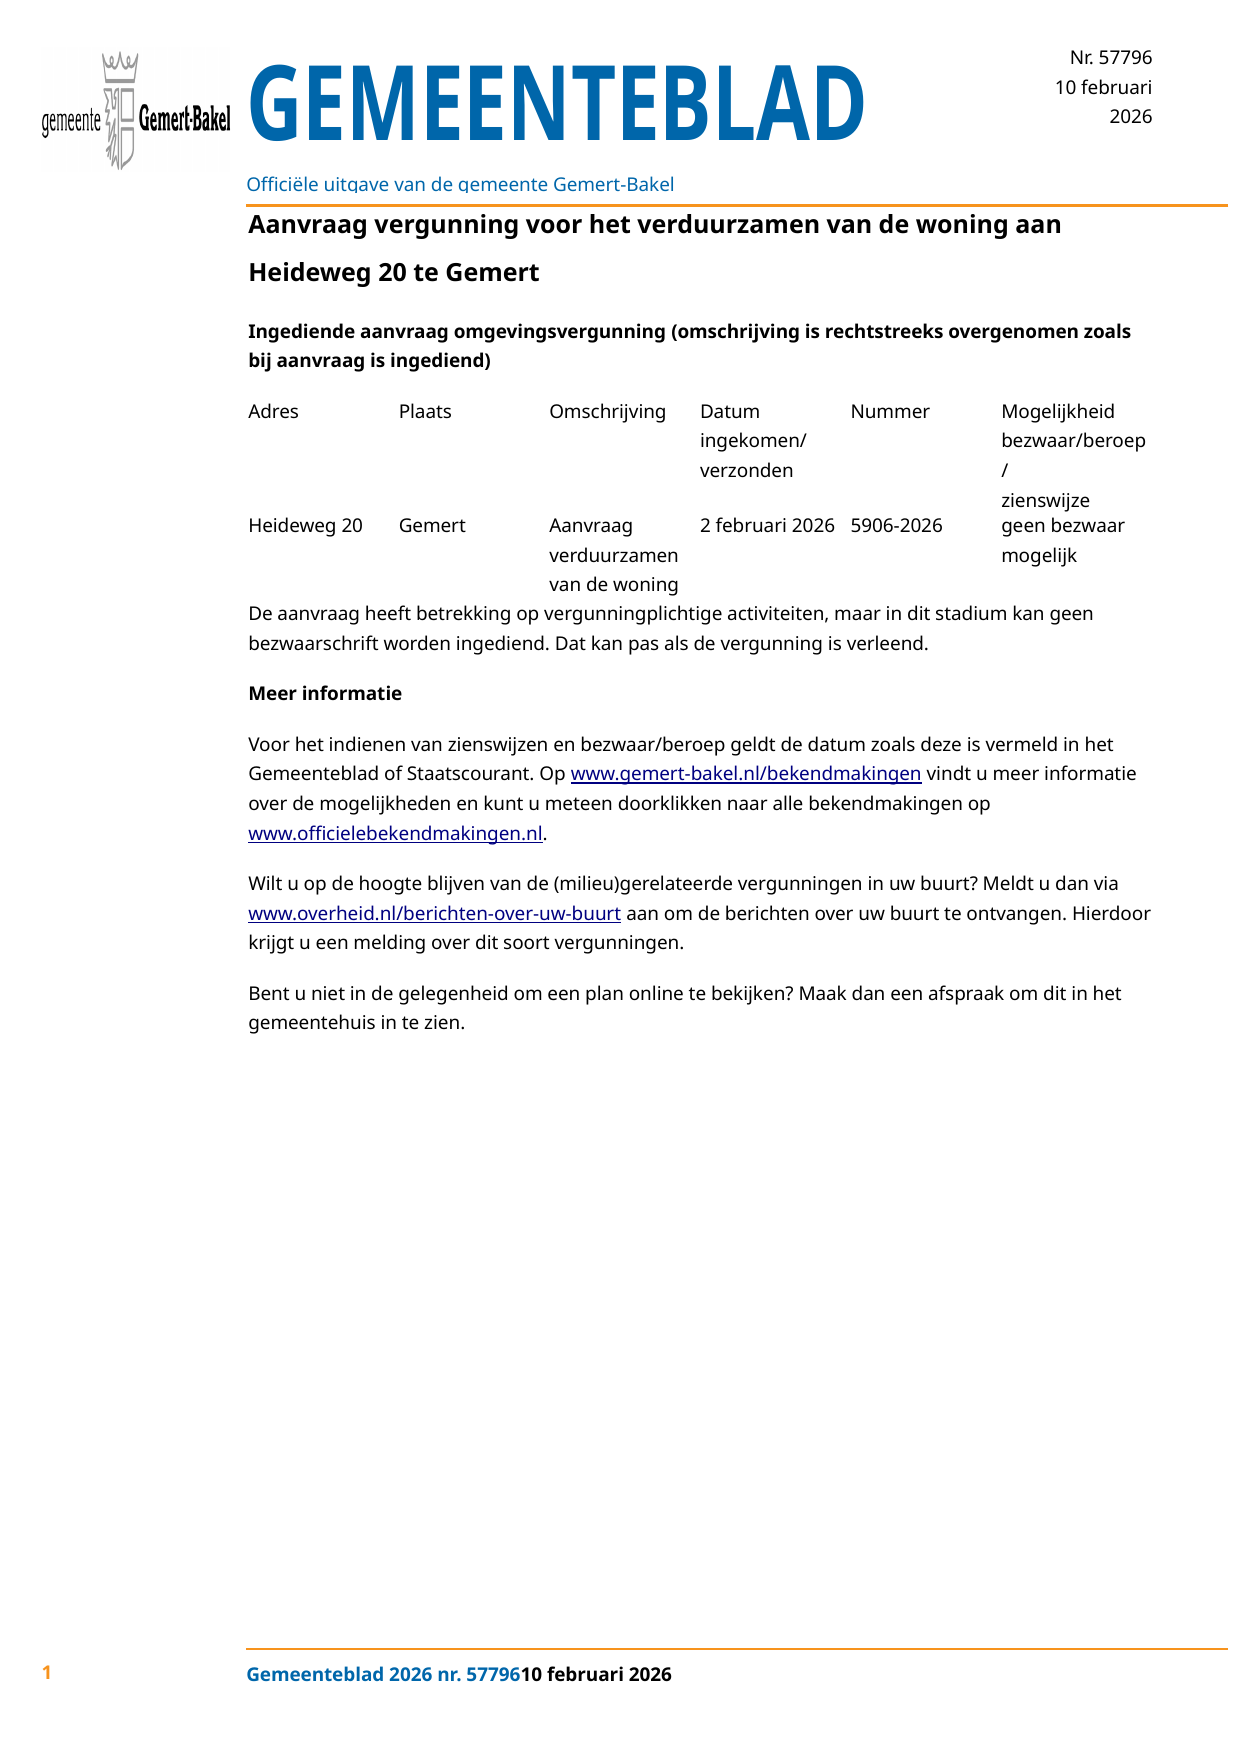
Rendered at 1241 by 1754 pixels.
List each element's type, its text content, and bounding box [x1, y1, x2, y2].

table_cell Heideweg 20 [248, 513, 398, 597]
text Voor het indienen van zienswijzen en bezwaar/beroep geldt de datum zoals deze is vermeld in het Gemeenteblad of Staatscourant. Op www.gemert-bakel.nl/bekendmakingen vindt u meer informatie over de mogelijkheden en kunt u meteen doorklikken naar alle bekendmakingen op www.officielebekendmakingen.nl. [248, 731, 1152, 846]
table_header Mogelijkheid bezwaar/beroep/ zienswijze [1001, 398, 1152, 512]
text Bent u niet in de gelegenheid om een plan online te bekijken? Maak dan een afspraak om dit in het gemeentehuis in te zien. [248, 980, 1152, 1035]
table_header Nummer [850, 398, 1001, 512]
table_cell 2 februari 2026 [700, 513, 850, 597]
table_cell geen bezwaar mogelijk [1001, 513, 1152, 597]
table_header Plaats [399, 398, 549, 512]
table_cell 5906-2026 [850, 513, 1001, 597]
picture [41, 47, 231, 172]
text De aanvraag heeft betrekking op vergunningplichtige activiteiten, maar in dit stadium kan geen bezwaarschrift worden ingediend. Dat kan pas als de vergunning is verleend. [248, 601, 1152, 656]
text Meer informatie [248, 681, 1152, 706]
text Wilt u op de hoogte blijven van de (milieu)gerelateerde vergunningen in uw buurt? Meldt u dan via www.overheid.nl/berichten-over-uw-buurt aan om de berichten over uw buurt te ontvangen. Hierdoor krijgt u een melding over dit soort vergunningen. [248, 870, 1152, 955]
text Aanvraag vergunning voor het verduurzamen van de woning aan Heideweg 20 te Gemert [248, 207, 1152, 288]
table_cell Aanvraag verduurzamen van de woning [549, 513, 700, 597]
text Ingediende aanvraag omgevingsvergunning (omschrijving is rechtstreeks overgenomen zoals bij aanvraag is ingediend) [248, 318, 1152, 373]
table_header Datum ingekomen/ verzonden [700, 398, 850, 512]
table_header Omschrijving [549, 398, 700, 512]
table_header Adres [248, 398, 398, 512]
table_cell Gemert [399, 513, 549, 597]
